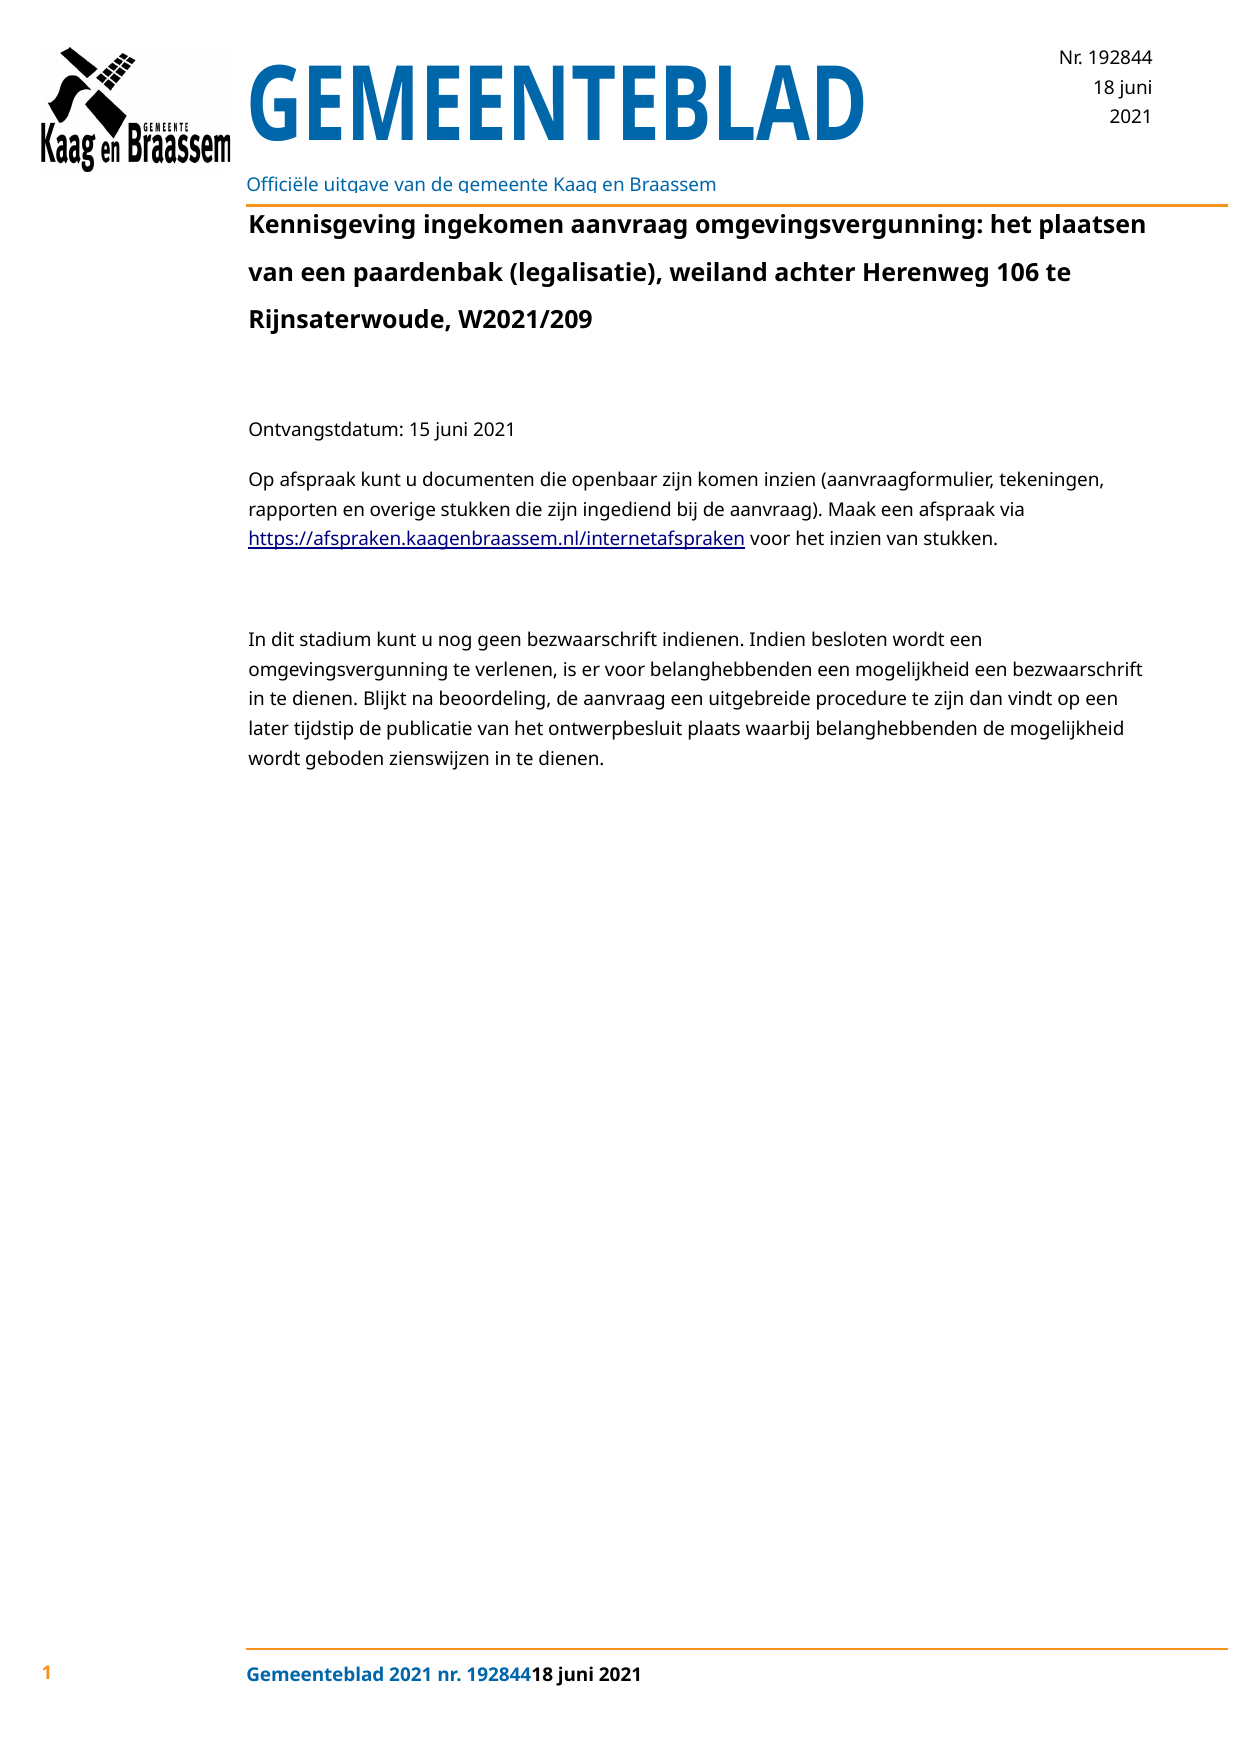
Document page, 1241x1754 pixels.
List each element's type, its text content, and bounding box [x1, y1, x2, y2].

text In dit stadium kunt u nog geen bezwaarschrift indienen. Indien besloten wordt een omgevingsvergunning te verlenen, is er voor belanghebbenden een mogelijkheid een bezwaarschrift in te dienen. Blijkt na beoordeling, de aanvraag een uitgebreide procedure te zijn dan vindt op een later tijdstip de publicatie van het ontwerpbesluit plaats waarbij belanghebbenden de mogelijkheid wordt geboden zienswijzen in te dienen. [248, 626, 1152, 770]
text Kennisgeving ingekomen aanvraag omgevingsvergunning: het plaatsen van een paardenbak (legalisatie), weiland achter Herenweg 106 te Rijnsaterwoude, W2021/209 [248, 207, 1152, 336]
text Ontvangstdatum: 15 juni 2021 [248, 416, 1152, 442]
text Op afspraak kunt u documenten die openbaar zijn komen inzien (aanvraagformulier, tekeningen, rapporten en overige stukken die zijn ingediend bij de aanvraag). Maak een afspraak via https://afspraken.kaagenbraassem.nl/internetafspraken voor het inzien van stukken. [248, 466, 1152, 551]
picture [41, 47, 231, 172]
